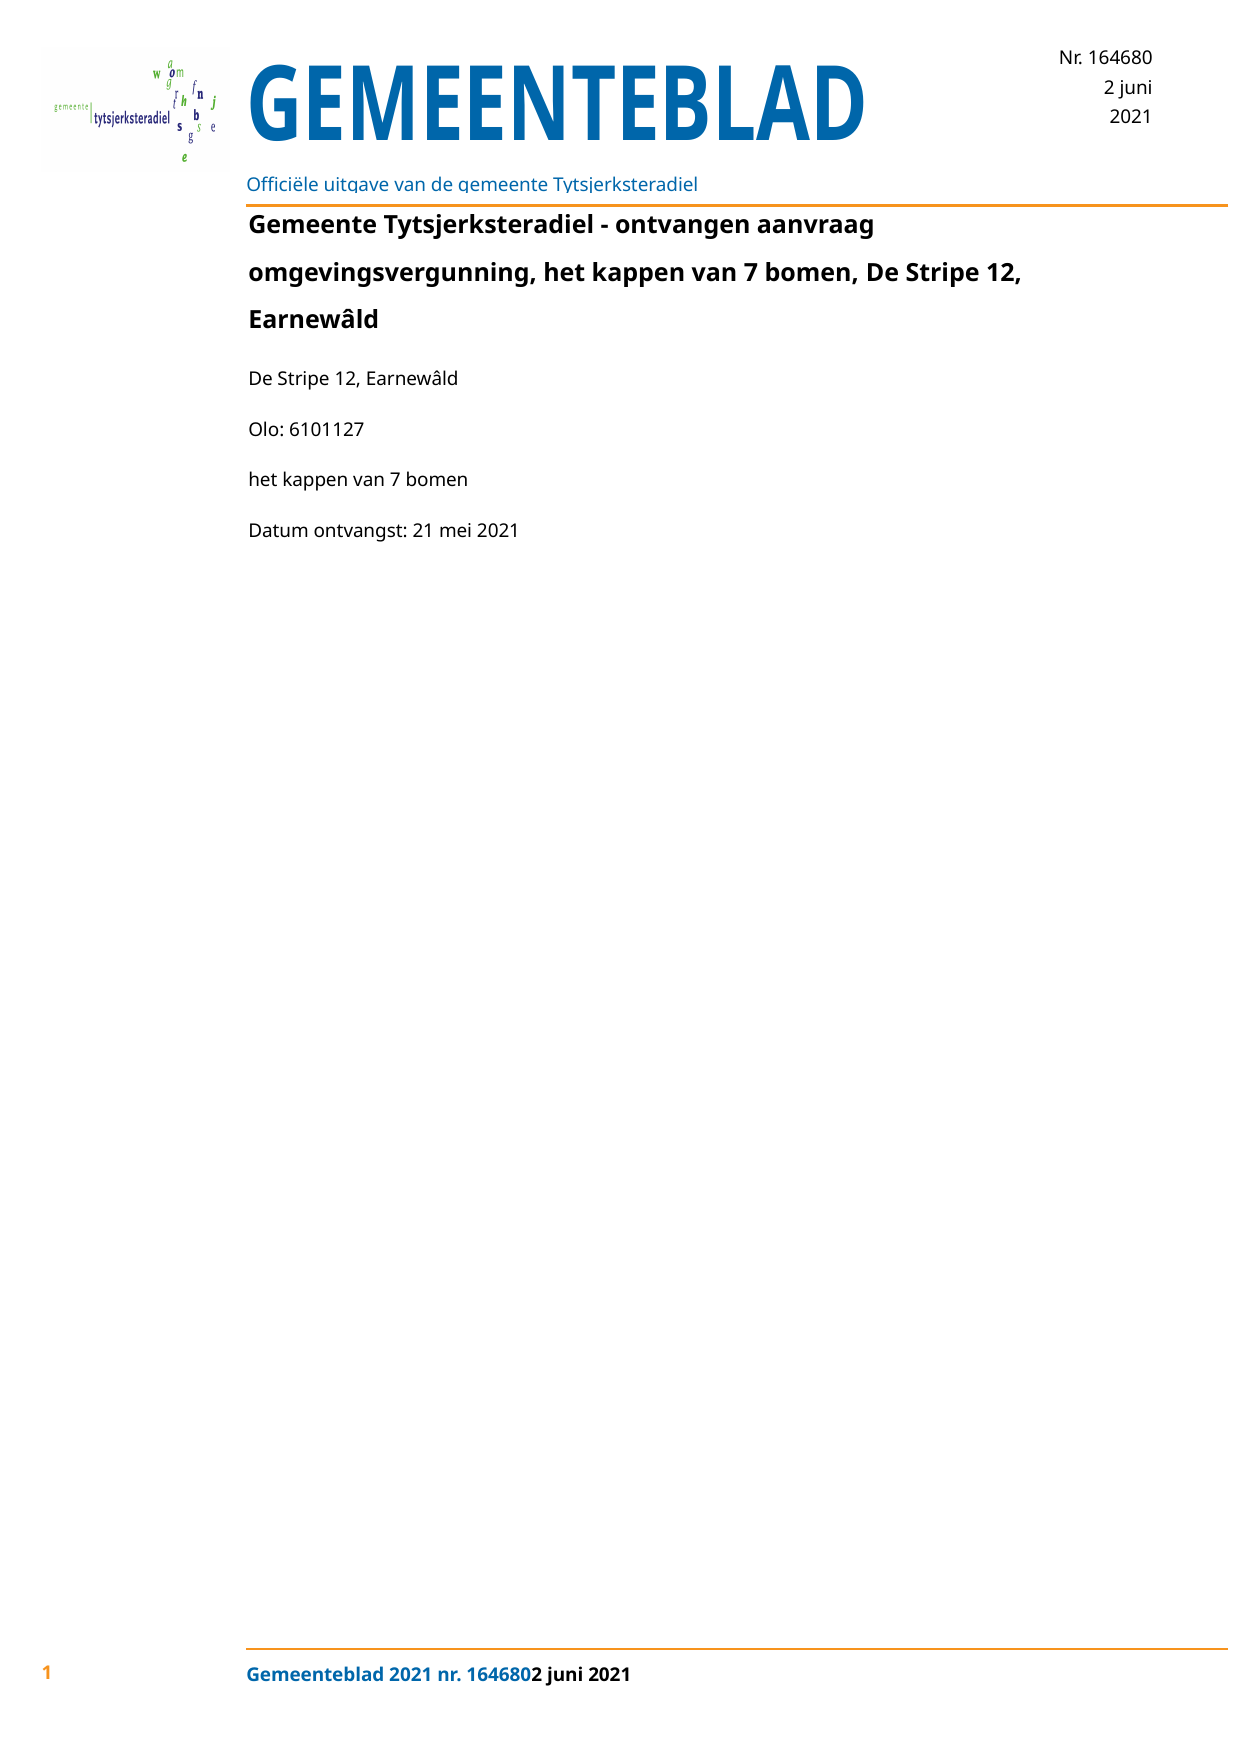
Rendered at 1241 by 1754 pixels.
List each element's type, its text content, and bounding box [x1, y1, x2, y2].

picture [41, 47, 231, 172]
text Datum ontvangst: 21 mei 2021 [248, 517, 1152, 542]
text De Stripe 12, Earnewâld [248, 366, 1152, 391]
text het kappen van 7 bomen [248, 466, 1152, 492]
text Olo: 6101127 [248, 416, 1152, 442]
text Gemeente Tytsjerksteradiel - ontvangen aanvraag omgevingsvergunning, het kappen van 7 bomen, De Stripe 12, Earnewâld [248, 207, 1152, 336]
